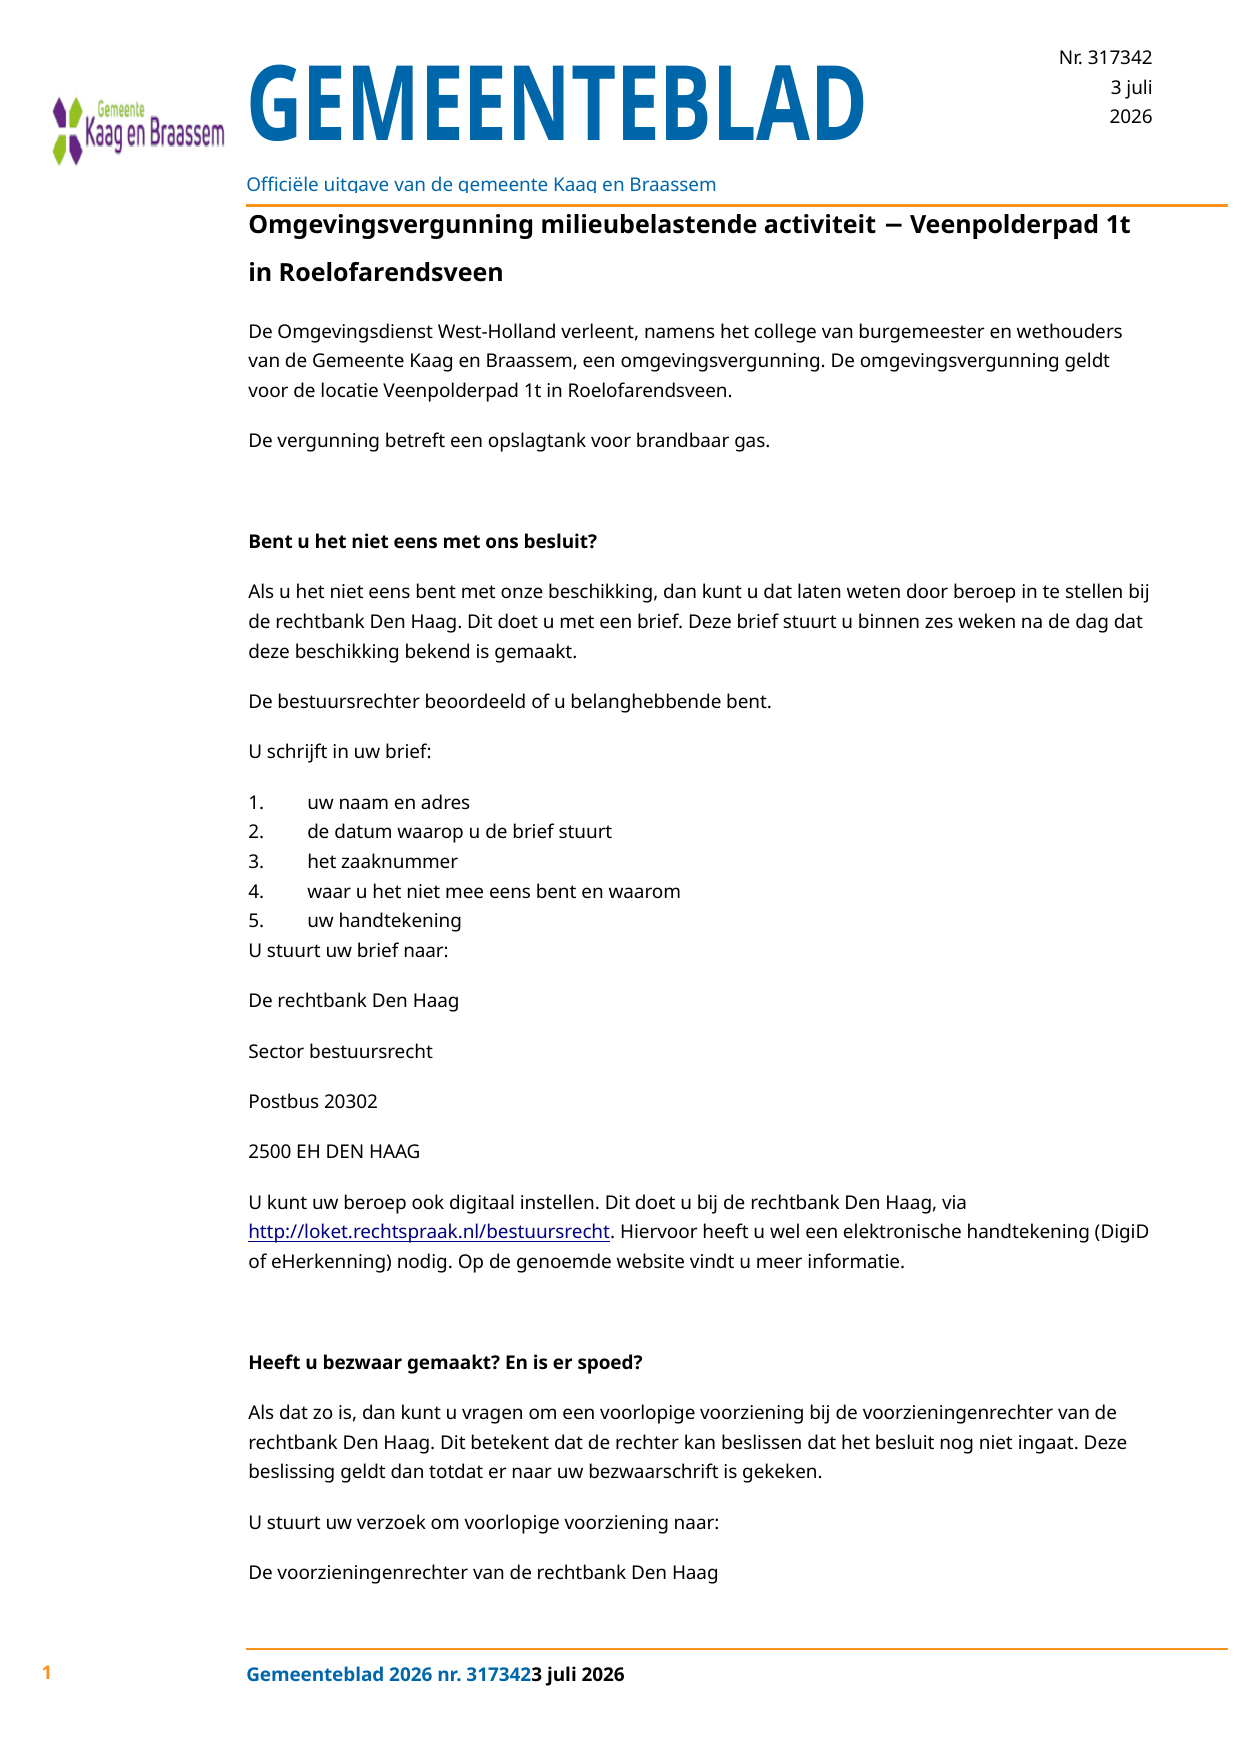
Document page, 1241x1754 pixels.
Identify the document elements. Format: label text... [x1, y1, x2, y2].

text De rechtbank Den Haag [248, 987, 1152, 1013]
text U stuurt uw brief naar: [248, 937, 1152, 963]
list uw handtekening [248, 907, 1152, 933]
picture [41, 47, 231, 172]
text Postbus 20302 [248, 1088, 1152, 1114]
text De vergunning betreft een opslagtank voor brandbaar gas. [248, 427, 1152, 453]
text Omgevingsvergunning milieubelastende activiteit − Veenpolderpad 1t in Roelofarendsveen [248, 207, 1152, 288]
text De Omgevingsdienst West-Holland verleent, namens het college van burgemeester en wethouders van de Gemeente Kaag en Braassem, een omgevingsvergunning. De omgevingsvergunning geldt voor de locatie Veenpolderpad 1t in Roelofarendsveen. [248, 318, 1152, 403]
text Bent u het niet eens met ons besluit? [248, 528, 1152, 554]
list waar u het niet mee eens bent en waarom [248, 878, 1152, 904]
text Als u het niet eens bent met onze beschikking, dan kunt u dat laten weten door beroep in te stellen bij de rechtbank Den Haag. Dit doet u met een brief. Deze brief stuurt u binnen zes weken na de dag dat deze beschikking bekend is gemaakt. [248, 579, 1152, 664]
text 2500 EH DEN HAAG [248, 1139, 1152, 1164]
text Als dat zo is, dan kunt u vragen om een voorlopige voorziening bij de voorzieningenrechter van de rechtbank Den Haag. Dit betekent dat de rechter kan beslissen dat het besluit nog niet ingaat. Deze beslissing geldt dan totdat er naar uw bezwaarschrift is gekeken. [248, 1399, 1152, 1484]
list het zaaknummer [248, 848, 1152, 874]
list de datum waarop u de brief stuurt [248, 819, 1152, 844]
text U schrijft in uw brief: [248, 739, 1152, 764]
text Sector bestuursrecht [248, 1038, 1152, 1064]
list uw naam en adres [248, 789, 1152, 815]
text De bestuursrechter beoordeeld of u belanghebbende bent. [248, 688, 1152, 714]
text U kunt uw beroep ook digitaal instellen. Dit doet u bij de rechtbank Den Haag, via http://loket.rechtspraak.nl/bestuursrecht. Hiervoor heeft u wel een elektronische handtekening (DigiD of eHerkenning) nodig. Op de genoemde website vindt u meer informatie. [248, 1189, 1152, 1274]
text U stuurt uw verzoek om voorlopige voorziening naar: [248, 1509, 1152, 1535]
text Heeft u bezwaar gemaakt? En is er spoed? [248, 1349, 1152, 1375]
text De voorzieningenrechter van de rechtbank Den Haag [248, 1559, 1152, 1585]
